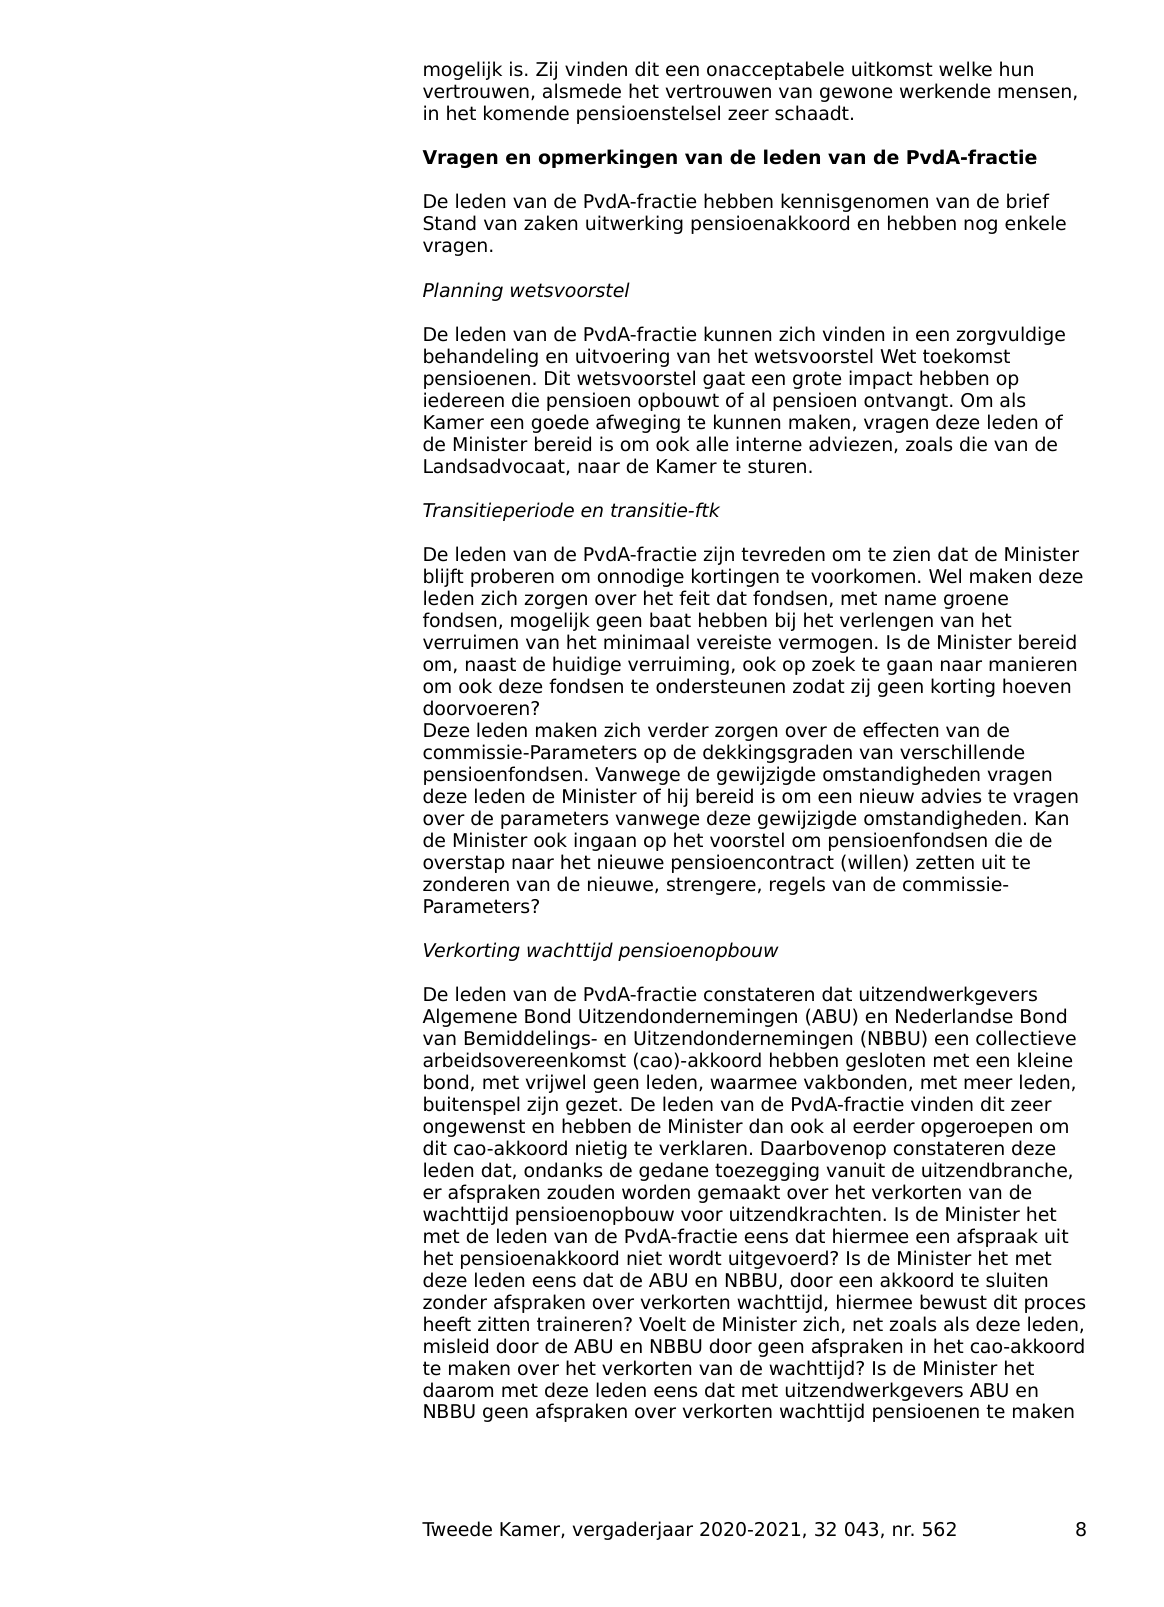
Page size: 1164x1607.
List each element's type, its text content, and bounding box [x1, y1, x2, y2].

subtitle Transitieperiode en transitie-ftk [422, 500, 1087, 522]
text De leden van de PvdA-fractie zijn tevreden om te zien dat de Minister blijft proberen om onnodige kortingen te voorkomen. Wel maken deze leden zich zorgen over het feit dat fondsen, met name groene fondsen, mogelijk geen baat hebben bij het verlengen van het verruimen van het minimaal vereiste vermogen. Is de Minister bereid om, naast de huidige verruiming, ook op zoek te gaan naar manieren om ook deze fondsen te ondersteunen zodat zij geen korting hoeven doorvoeren? [422, 544, 1087, 720]
text mogelijk is. Zij vinden dit een onacceptabele uitkomst welke hun vertrouwen, alsmede het vertrouwen van gewone werkende mensen, in het komende pensioenstelsel zeer schaadt. [422, 59, 1087, 125]
text De leden van de PvdA-fractie constateren dat uitzendwerkgevers Algemene Bond Uitzendondernemingen (ABU) en Nederlandse Bond van Bemiddelings- en Uitzendondernemingen (NBBU) een collectieve arbeidsovereenkomst (cao)-akkoord hebben gesloten met een kleine bond, met vrijwel geen leden, waarmee vakbonden, met meer leden, buitenspel zijn gezet. De leden van de PvdA-fractie vinden dit zeer ongewenst en hebben de Minister dan ook al eerder opgeroepen om dit cao-akkoord nietig te verklaren. Daarbovenop constateren deze leden dat, ondanks de gedane toezegging vanuit de uitzendbranche, er afspraken zouden worden gemaakt over het verkorten van de wachttijd pensioenopbouw voor uitzendkrachten. Is de Minister het met de leden van de PvdA-fractie eens dat hiermee een afspraak uit het pensioenakkoord niet wordt uitgevoerd? Is de Minister het met deze leden eens dat de ABU en NBBU, door een akkoord te sluiten zonder afspraken over verkorten wachttijd, hiermee bewust dit proces heeft zitten traineren? Voelt de Minister zich, net zoals als deze leden, misleid door de ABU en NBBU door geen afspraken in het cao-akkoord te maken over het verkorten van de wachttijd? Is de Minister het daarom met deze leden eens dat met uitzendwerkgevers ABU en NBBU geen afspraken over verkorten wachttijd pensioenen te maken [422, 984, 1087, 1423]
text Deze leden maken zich verder zorgen over de effecten van de commissie-Parameters op de dekkingsgraden van verschillende pensioenfondsen. Vanwege de gewijzigde omstandigheden vragen deze leden de Minister of hij bereid is om een nieuw advies te vragen over de parameters vanwege deze gewijzigde omstandigheden. Kan de Minister ook ingaan op het voorstel om pensioenfondsen die de overstap naar het nieuwe pensioencontract (willen) zetten uit te zonderen van de nieuwe, strengere, regels van de commissie-Parameters? [422, 720, 1087, 917]
subtitle Verkorting wachttijd pensioenopbouw [422, 940, 1087, 962]
subtitle Planning wetsvoorstel [422, 279, 1087, 301]
text De leden van de PvdA-fractie hebben kennisgenomen van de brief Stand van zaken uitwerking pensioenakkoord en hebben nog enkele vragen. [422, 191, 1087, 257]
subtitle Vragen en opmerkingen van de leden van de PvdA-fractie [422, 147, 1087, 169]
text De leden van de PvdA-fractie kunnen zich vinden in een zorgvuldige behandeling en uitvoering van het wetsvoorstel Wet toekomst pensioenen. Dit wetsvoorstel gaat een grote impact hebben op iedereen die pensioen opbouwt of al pensioen ontvangt. Om als Kamer een goede afweging te kunnen maken, vragen deze leden of de Minister bereid is om ook alle interne adviezen, zoals die van de Landsadvocaat, naar de Kamer te sturen. [422, 324, 1087, 477]
